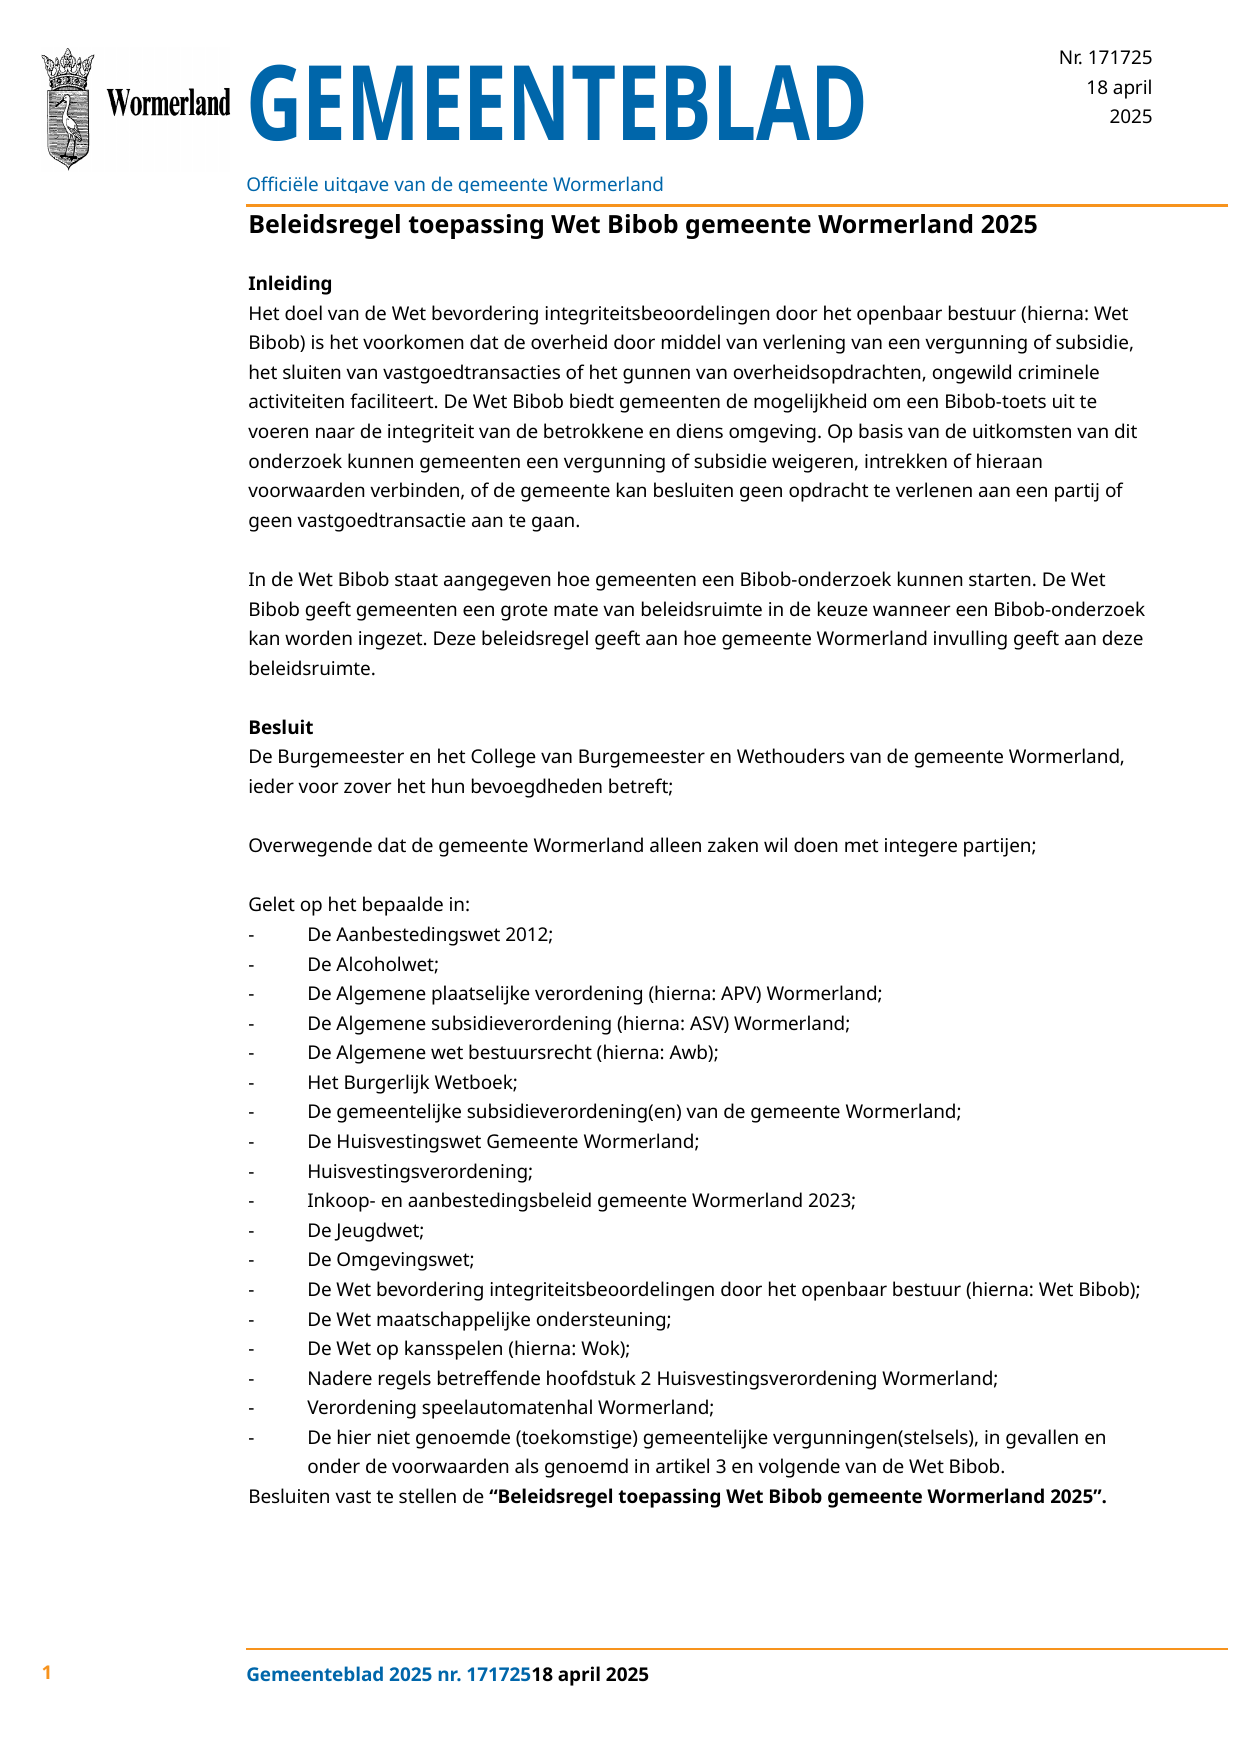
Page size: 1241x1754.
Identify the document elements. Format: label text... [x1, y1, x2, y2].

text Overwegende dat de gemeente Wormerland alleen zaken wil doen met integere partijen; [248, 832, 1152, 858]
list De Algemene plaatselijke verordening (hierna: APV) Wormerland; [248, 980, 1152, 1006]
list Verordening speelautomatenhal Wormerland; [248, 1394, 1152, 1420]
list De Aanbestedingswet 2012; [248, 921, 1152, 947]
list De Huisvestingswet Gemeente Wormerland; [248, 1128, 1152, 1154]
list De Wet bevordering integriteitsbeoordelingen door het openbaar bestuur (hierna: Wet Bibob); [248, 1276, 1152, 1302]
list De gemeentelijke subsidieverordening(en) van de gemeente Wormerland; [248, 1099, 1152, 1124]
list De Wet op kansspelen (hierna: Wok); [248, 1335, 1152, 1361]
text Beleidsregel toepassing Wet Bibob gemeente Wormerland 2025 [248, 207, 1152, 241]
text De Burgemeester en het College van Burgemeester en Wethouders van de gemeente Wormerland, ieder voor zover het hun bevoegdheden betreft; [248, 744, 1152, 799]
list De Jeugdwet; [248, 1217, 1152, 1243]
list De Omgevingswet; [248, 1247, 1152, 1272]
text Besluit [248, 714, 1152, 740]
list Huisvestingsverordening; [248, 1158, 1152, 1183]
text In de Wet Bibob staat aangegeven hoe gemeenten een Bibob-onderzoek kunnen starten. De Wet Bibob geeft gemeenten een grote mate van beleidsruimte in de keuze wanneer een Bibob-onderzoek kan worden ingezet. Deze beleidsregel geeft aan hoe gemeente Wormerland invulling geeft aan deze beleidsruimte. [248, 566, 1152, 681]
text Besluiten vast te stellen de “Beleidsregel toepassing Wet Bibob gemeente Wormerland 2025”. [248, 1483, 1152, 1509]
list De Wet maatschappelijke ondersteuning; [248, 1306, 1152, 1331]
text Het doel van de Wet bevordering integriteitsbeoordelingen door het openbaar bestuur (hierna: Wet Bibob) is het voorkomen dat de overheid door middel van verlening van een vergunning of subsidie, het sluiten van vastgoedtransacties of het gunnen van overheidsopdrachten, ongewild criminele activiteiten faciliteert. De Wet Bibob biedt gemeenten de mogelijkheid om een Bibob-toets uit te voeren naar de integriteit van de betrokkene en diens omgeving. Op basis van de uitkomsten van dit onderzoek kunnen gemeenten een vergunning of subsidie weigeren, intrekken of hieraan voorwaarden verbinden, of de gemeente kan besluiten geen opdracht te verlenen aan een partij of geen vastgoedtransactie aan te gaan. [248, 300, 1152, 533]
text Inleiding [248, 270, 1152, 296]
list Inkoop- en aanbestedingsbeleid gemeente Wormerland 2023; [248, 1187, 1152, 1213]
list De Alcoholwet; [248, 951, 1152, 976]
list Nadere regels betreffende hoofdstuk 2 Huisvestingsverordening Wormerland; [248, 1365, 1152, 1391]
list De hier niet genoemde (toekomstige) gemeentelijke vergunningen(stelsels), in gevallen en onder de voorwaarden als genoemd in artikel 3 en volgende van de Wet Bibob. [248, 1424, 1152, 1479]
text Gelet op het bepaalde in: [248, 892, 1152, 917]
list De Algemene wet bestuursrecht (hierna: Awb); [248, 1039, 1152, 1065]
list De Algemene subsidieverordening (hierna: ASV) Wormerland; [248, 1010, 1152, 1036]
picture [41, 47, 231, 172]
list Het Burgerlijk Wetboek; [248, 1069, 1152, 1095]
